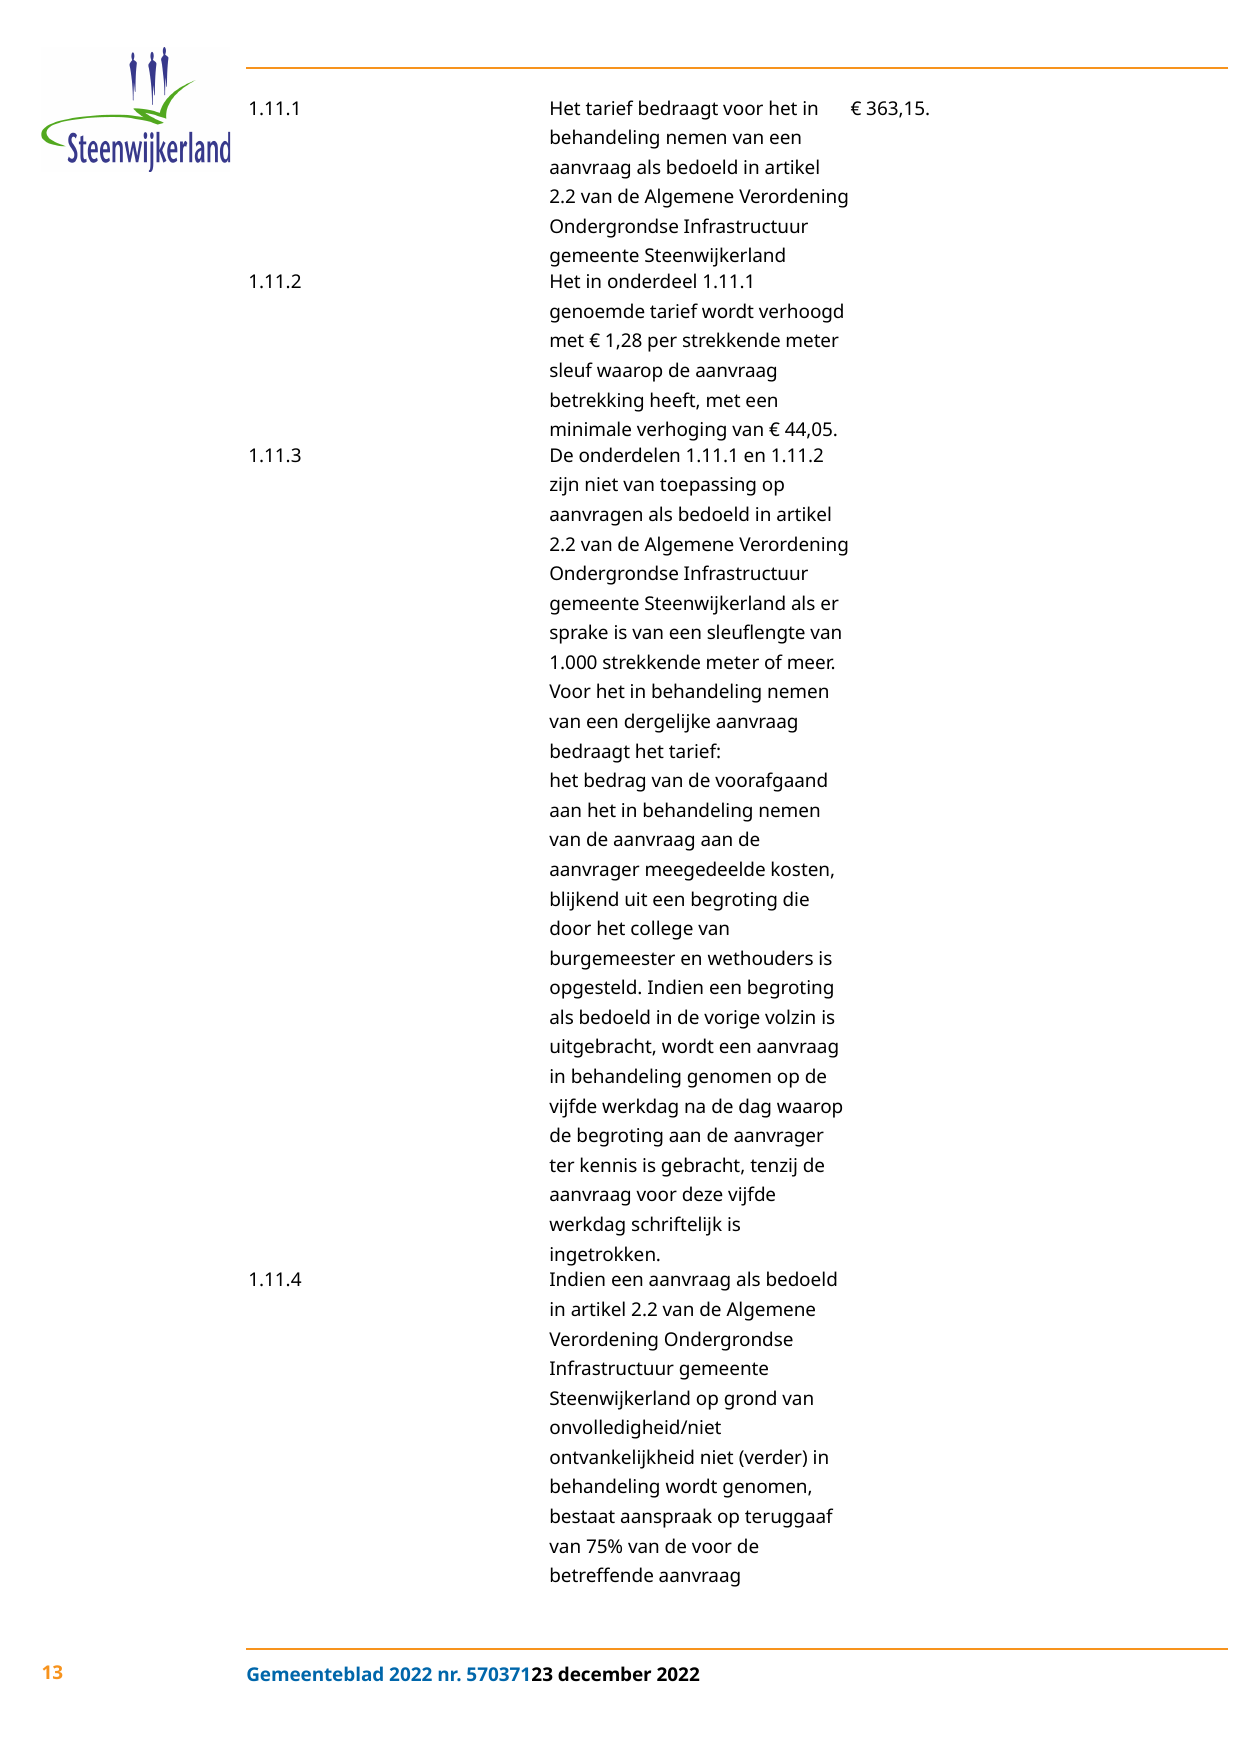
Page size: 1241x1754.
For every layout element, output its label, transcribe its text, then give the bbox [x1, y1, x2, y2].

table_cell De onderdelen 1.11.1 en 1.11.2 zijn niet van toepassing op aanvragen als bedoeld in artikel 2.2 van de Algemene Verordening Ondergrondse Infrastructuur gemeente Steenwijkerland als er sprake is van een sleuflengte van 1.000 strekkende meter of meer. Voor het in behandeling nemen van een dergelijke aanvraag bedraagt het tarief: het bedrag van de voorafgaand aan het in behandeling nemen van de aanvraag aan de aanvrager meegedeelde kosten, blijkend uit een begroting die door het college van burgemeester en wethouders is opgesteld. Indien een begroting als bedoeld in de vorige volzin is uitgebracht, wordt een aanvraag in behandeling genomen op de vijfde werkdag na de dag waarop de begroting aan de aanvrager ter kennis is gebracht, tenzij de aanvraag voor deze vijfde werkdag schriftelijk is ingetrokken. [549, 442, 850, 1267]
table_cell [850, 269, 1152, 442]
table_cell 1.11.2 [248, 269, 549, 442]
table_cell 1.11.1 [248, 95, 549, 268]
table_cell € 363,15. [850, 95, 1152, 268]
table_cell [850, 1267, 1152, 1588]
table_cell Indien een aanvraag als bedoeld in artikel 2.2 van de Algemene Verordening Ondergrondse Infrastructuur gemeente Steenwijkerland op grond van onvolledigheid/niet ontvankelijkheid niet (verder) in behandeling wordt genomen, bestaat aanspraak op teruggaaf van 75% van de voor de betreffende aanvraag [549, 1267, 850, 1588]
picture [41, 47, 231, 172]
table_cell [850, 442, 1152, 1267]
table_cell Het in onderdeel 1.11.1 genoemde tarief wordt verhoogd met € 1,28 per strekkende meter sleuf waarop de aanvraag betrekking heeft, met een minimale verhoging van € 44,05. [549, 269, 850, 442]
table_cell 1.11.3 [248, 442, 549, 1267]
table_cell Het tarief bedraagt voor het in behandeling nemen van een aanvraag als bedoeld in artikel 2.2 van de Algemene Verordening Ondergrondse Infrastructuur gemeente Steenwijkerland [549, 95, 850, 268]
table_cell 1.11.4 [248, 1267, 549, 1588]
